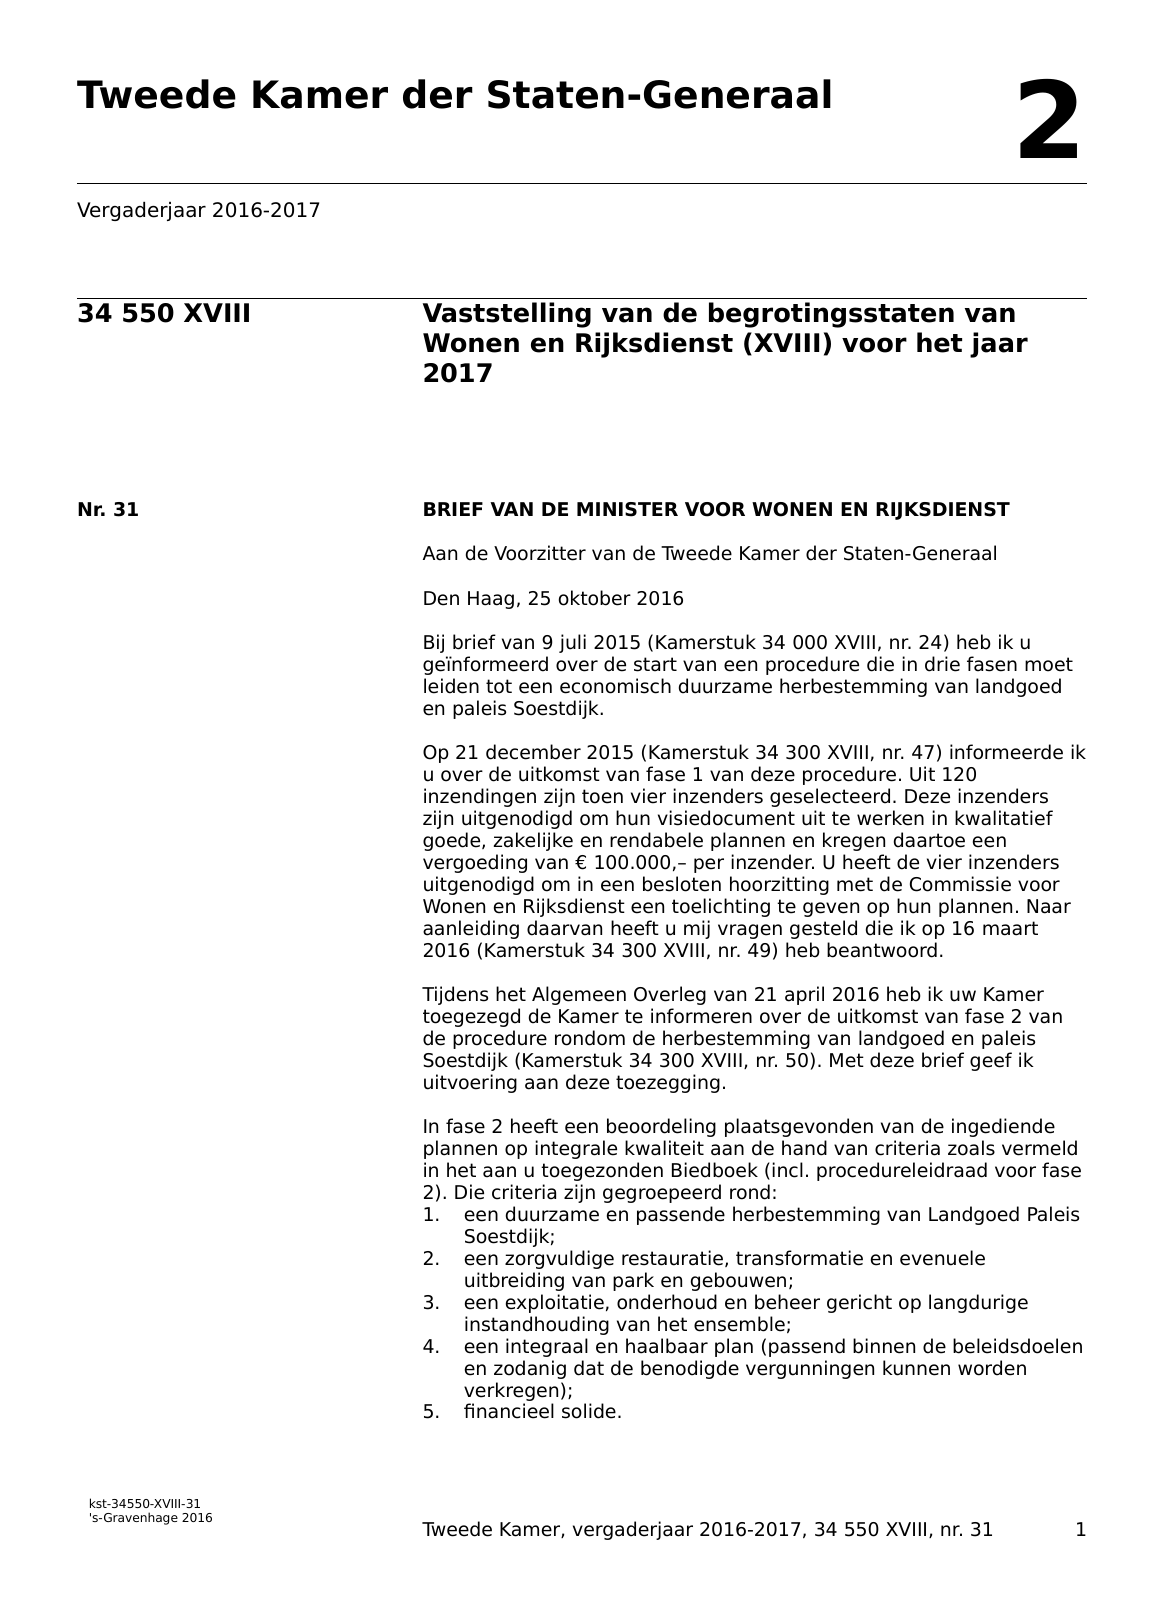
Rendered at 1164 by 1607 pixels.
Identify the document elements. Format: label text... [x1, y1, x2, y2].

text kst-34550-XVIII-31 [88, 1497, 323, 1511]
text Den Haag, 25 oktober 2016 [422, 587, 1087, 609]
table_header 2 [886, 59, 1087, 183]
text In fase 2 heeft een beoordeling plaatsgevonden van de ingediende plannen op integrale kwaliteit aan de hand van criteria zoals vermeld in het aan u toegezonden Biedboek (incl. procedureleidraad voor fase 2). Die criteria zijn gegroepeerd rond: [422, 1116, 1087, 1204]
subtitle Nr. 31 BRIEF VAN DE MINISTER VOOR WONEN EN RIJKSDIENST [77, 499, 1087, 521]
text 2. een zorgvuldige restauratie, transformatie en evenuele uitbreiding van park en gebouwen; [422, 1248, 1087, 1292]
table_header Tweede Kamer der Staten-Generaal [77, 59, 886, 183]
text 's-Gravenhage 2016 [88, 1511, 323, 1525]
text Tijdens het Algemeen Overleg van 21 april 2016 heb ik uw Kamer toegezegd de Kamer te informeren over de uitkomst van fase 2 van de procedure rondom de herbestemming van landgoed en paleis Soestdijk (Kamerstuk 34 300 XVIII, nr. 50). Met deze brief geef ik uitvoering aan deze toezegging. [422, 984, 1087, 1093]
text 5. financieel solide. [422, 1401, 1087, 1423]
table_cell Vergaderjaar 2016-2017 [77, 184, 1087, 298]
text 1. een duurzame en passende herbestemming van Landgoed Paleis Soestdijk; [422, 1204, 1087, 1248]
subtitle 34 550 XVIII Vaststelling van de begrotingsstaten van Wonen en Rijksdienst (XVIII) voor het jaar 2017 [77, 299, 1087, 388]
text Op 21 december 2015 (Kamerstuk 34 300 XVIII, nr. 47) informeerde ik u over de uitkomst van fase 1 van deze procedure. Uit 120 inzendingen zijn toen vier inzenders geselecteerd. Deze inzenders zijn uitgenodigd om hun visiedocument uit te werken in kwalitatief goede, zakelijke en rendabele plannen en kregen daartoe een vergoeding van € 100.000,– per inzender. U heeft de vier inzenders uitgenodigd om in een besloten hoorzitting met de Commissie voor Wonen en Rijksdienst een toelichting te geven op hun plannen. Naar aanleiding daarvan heeft u mij vragen gesteld die ik op 16 maart 2016 (Kamerstuk 34 300 XVIII, nr. 49) heb beantwoord. [422, 742, 1087, 961]
text 4. een integraal en haalbaar plan (passend binnen de beleidsdoelen en zodanig dat de benodigde vergunningen kunnen worden verkregen); [422, 1336, 1087, 1401]
text Bij brief van 9 juli 2015 (Kamerstuk 34 000 XVIII, nr. 24) heb ik u geïnformeerd over de start van een procedure die in drie fasen moet leiden tot een economisch duurzame herbestemming van landgoed en paleis Soestdijk. [422, 632, 1087, 719]
text 3. een exploitatie, onderhoud en beheer gericht op langdurige instandhouding van het ensemble; [422, 1292, 1087, 1336]
text Aan de Voorzitter van de Tweede Kamer der Staten-Generaal [422, 543, 1087, 565]
